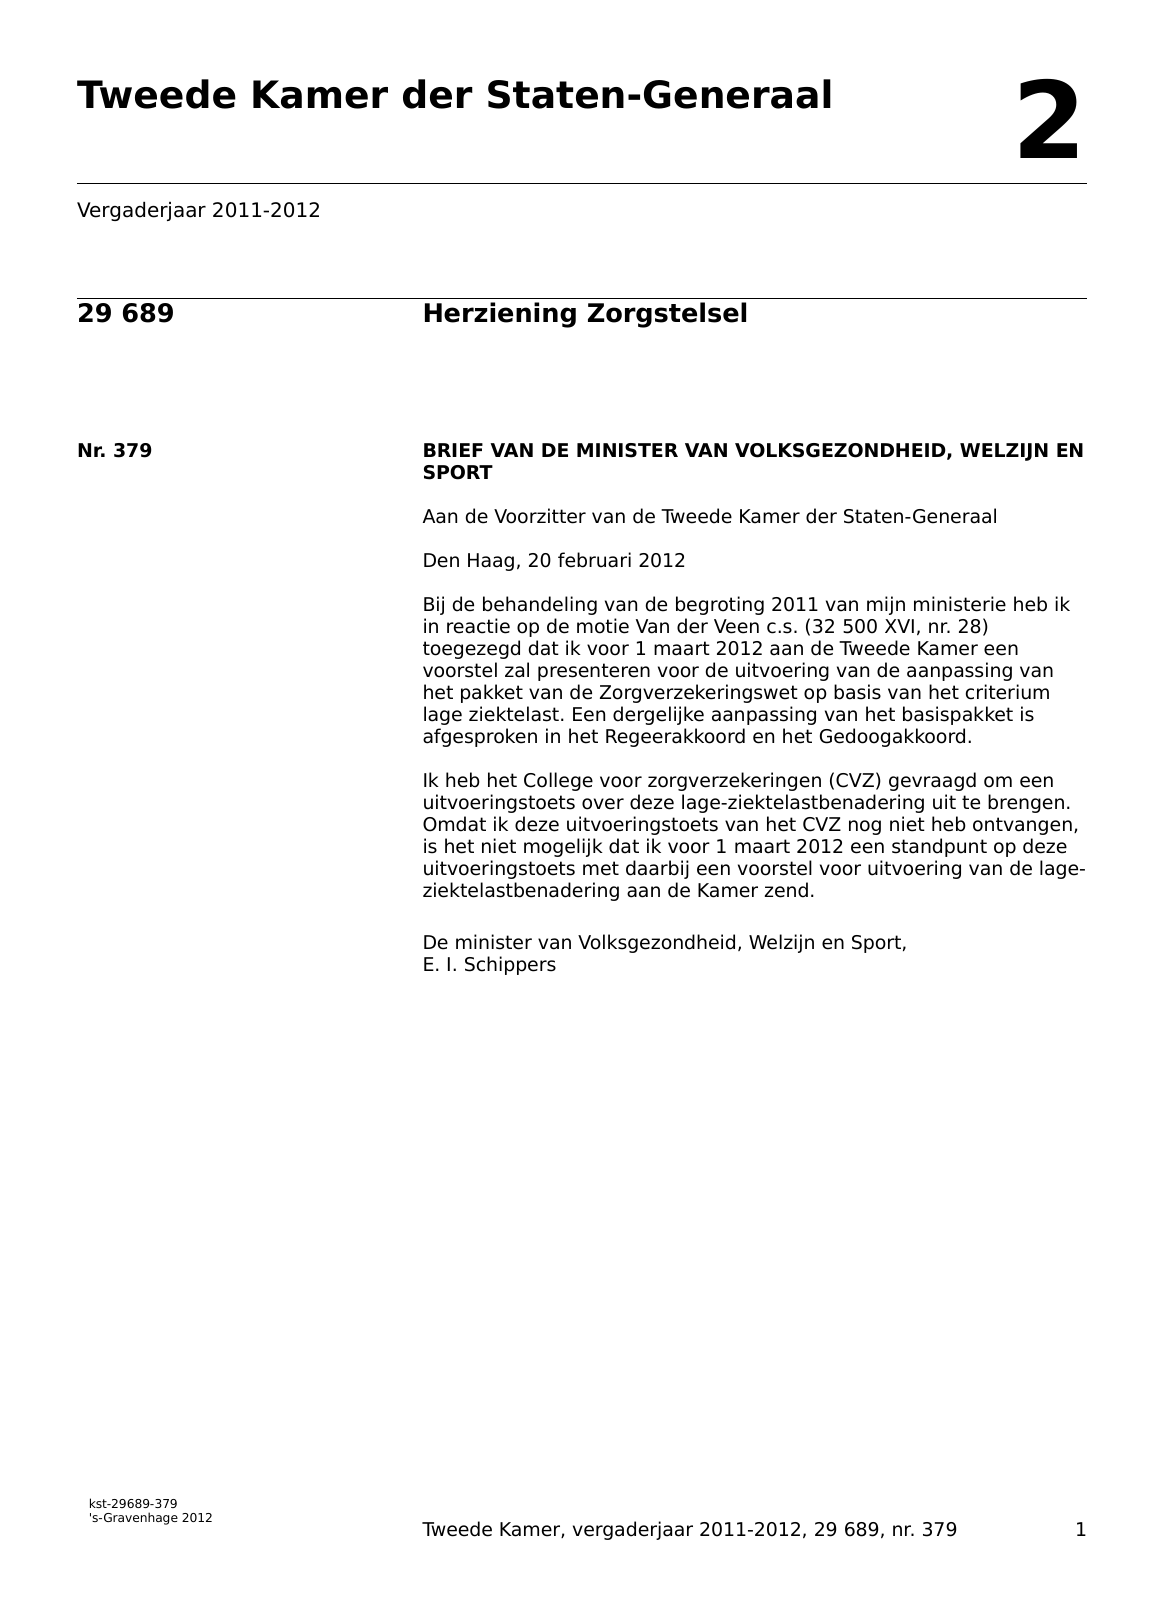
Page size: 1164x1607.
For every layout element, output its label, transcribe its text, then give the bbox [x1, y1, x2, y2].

text Aan de Voorzitter van de Tweede Kamer der Staten-Generaal [422, 506, 1087, 528]
table_cell Vergaderjaar 2011-2012 [77, 184, 1087, 298]
subtitle 29 689 Herziening Zorgstelsel [77, 299, 1087, 329]
text Bij de behandeling van de begroting 2011 van mijn ministerie heb ik in reactie op de motie Van der Veen c.s. (32 500 XVI, nr. 28) toegezegd dat ik voor 1 maart 2012 aan de Tweede Kamer een voorstel zal presenteren voor de uitvoering van de aanpassing van het pakket van de Zorgverzekeringswet op basis van het criterium lage ziektelast. Een dergelijke aanpassing van het basispakket is afgesproken in het Regeerakkoord en het Gedoogakkoord. [422, 594, 1087, 748]
subtitle Nr. 379 BRIEF VAN DE MINISTER VAN VOLKSGEZONDHEID, WELZIJN EN SPORT [77, 440, 1087, 484]
text kst-29689-379 [88, 1497, 323, 1511]
text Omdat ik deze uitvoeringstoets van het CVZ nog niet heb ontvangen, is het niet mogelijk dat ik voor 1 maart 2012 een standpunt op deze uitvoeringstoets met daarbij een voorstel voor uitvoering van de lage-ziektelastbenadering aan de Kamer zend. [422, 814, 1087, 902]
table_header 2 [886, 59, 1087, 183]
table_header Tweede Kamer der Staten-Generaal [77, 59, 886, 183]
text Den Haag, 20 februari 2012 [422, 550, 1087, 572]
text De minister van Volksgezondheid, Welzijn en Sport, E. I. Schippers [422, 932, 1087, 976]
text 's-Gravenhage 2012 [88, 1511, 323, 1525]
text Ik heb het College voor zorgverzekeringen (CVZ) gevraagd om een uitvoeringstoets over deze lage-ziektelastbenadering uit te brengen. [422, 770, 1087, 814]
